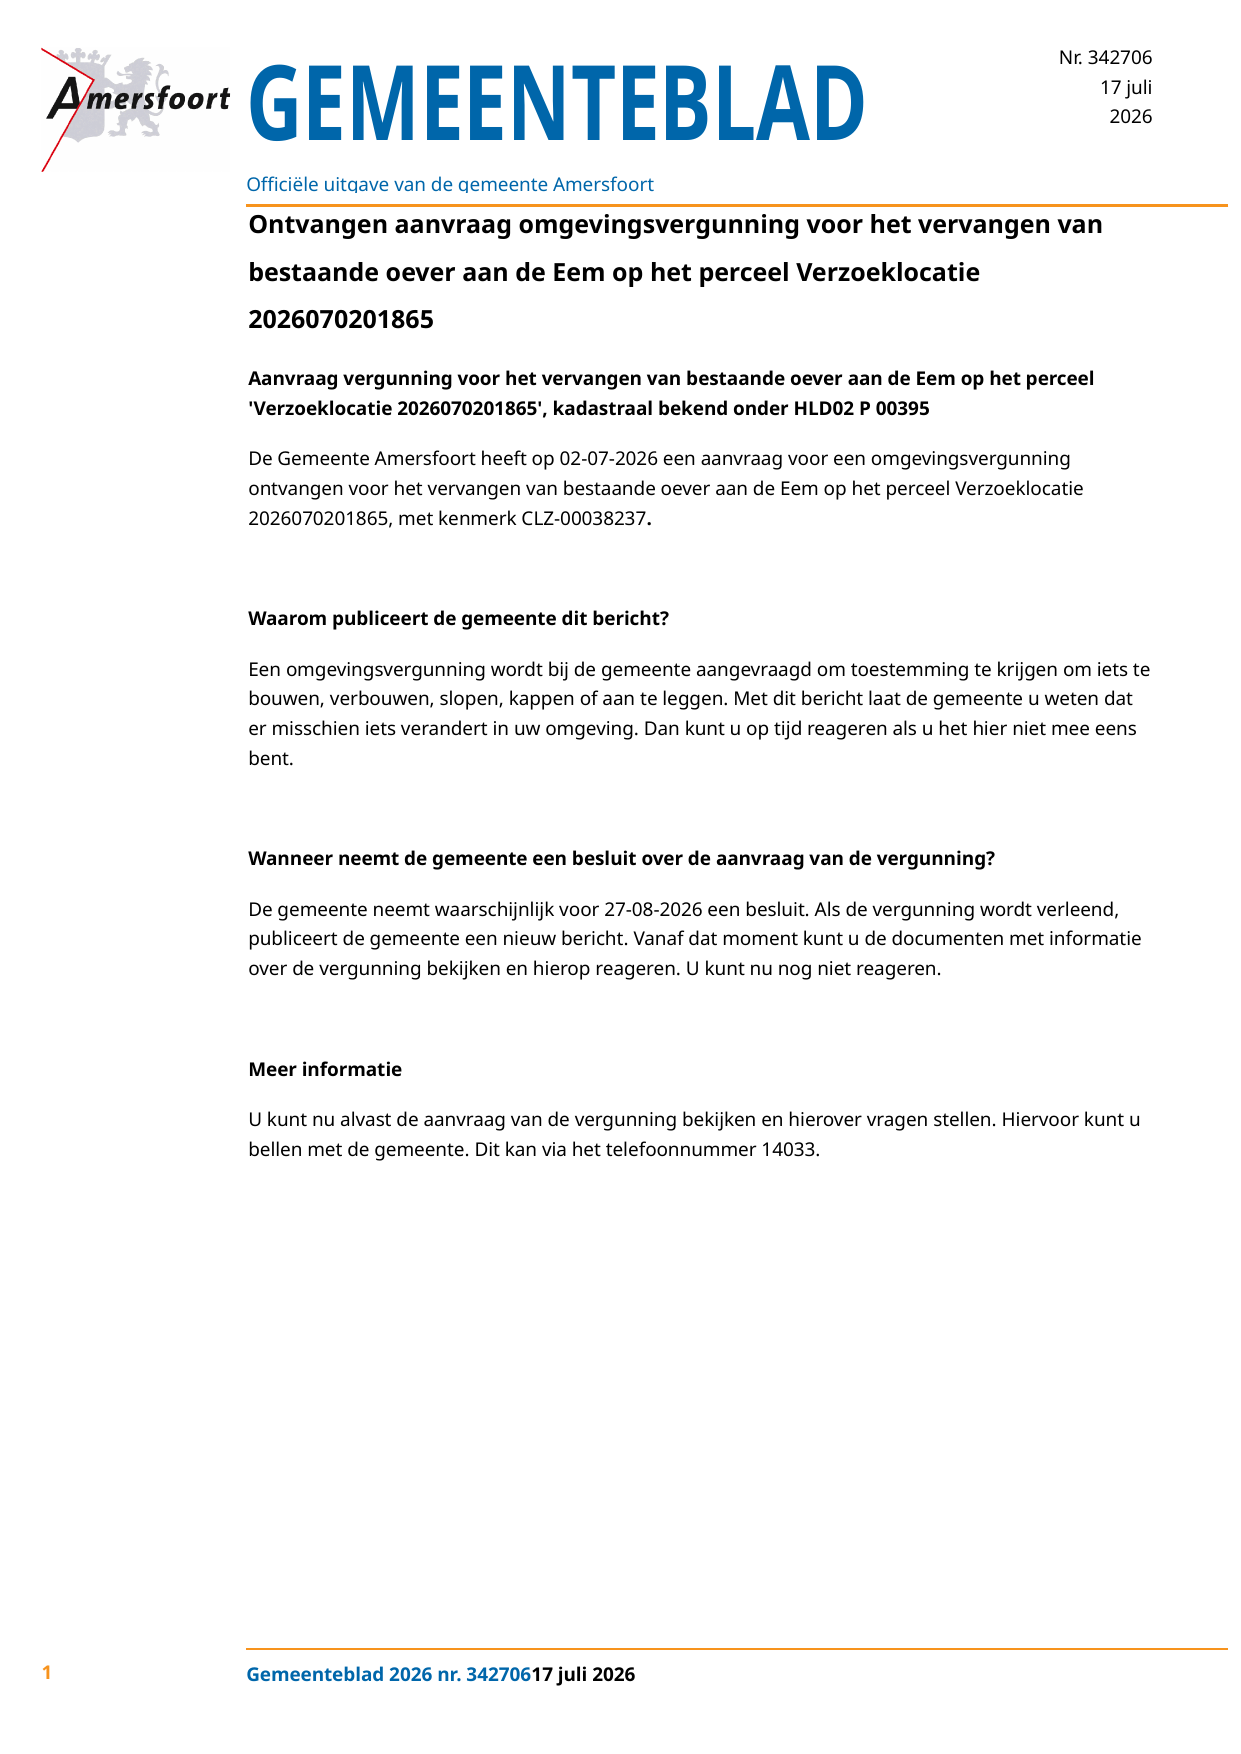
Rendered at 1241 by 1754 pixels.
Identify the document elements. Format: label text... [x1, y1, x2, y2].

picture [41, 47, 231, 172]
text Aanvraag vergunning voor het vervangen van bestaande oever aan de Eem op het perceel 'Verzoeklocatie 2026070201865', kadastraal bekend onder HLD02 P 00395 [248, 366, 1152, 421]
text Een omgevingsvergunning wordt bij de gemeente aangevraagd om toestemming te krijgen om iets te bouwen, verbouwen, slopen, kappen of aan te leggen. Met dit bericht laat de gemeente u weten dat er misschien iets verandert in uw omgeving. Dan kunt u op tijd reageren als u het hier niet mee eens bent. [248, 656, 1152, 770]
text U kunt nu alvast de aanvraag van de vergunning bekijken en hierover vragen stellen. Hiervoor kunt u bellen met de gemeente. Dit kan via het telefoonnummer 14033. [248, 1106, 1152, 1162]
text Wanneer neemt de gemeente een besluit over de aanvraag van de vergunning? [248, 846, 1152, 871]
text Meer informatie [248, 1056, 1152, 1082]
text De Gemeente Amersfoort heeft op 02-07-2026 een aanvraag voor een omgevingsvergunning ontvangen voor het vervangen van bestaande oever aan de Eem op het perceel Verzoeklocatie 2026070201865, met kenmerk CLZ-00038237. [248, 446, 1152, 530]
text Ontvangen aanvraag omgevingsvergunning voor het vervangen van bestaande oever aan de Eem op het perceel Verzoeklocatie 2026070201865 [248, 207, 1152, 336]
text Waarom publiceert de gemeente dit bericht? [248, 606, 1152, 631]
text De gemeente neemt waarschijnlijk voor 27-08-2026 een besluit. Als de vergunning wordt verleend, publiceert de gemeente een nieuw bericht. Vanaf dat moment kunt u de documenten met informatie over de vergunning bekijken en hierop reageren. U kunt nu nog niet reageren. [248, 896, 1152, 981]
